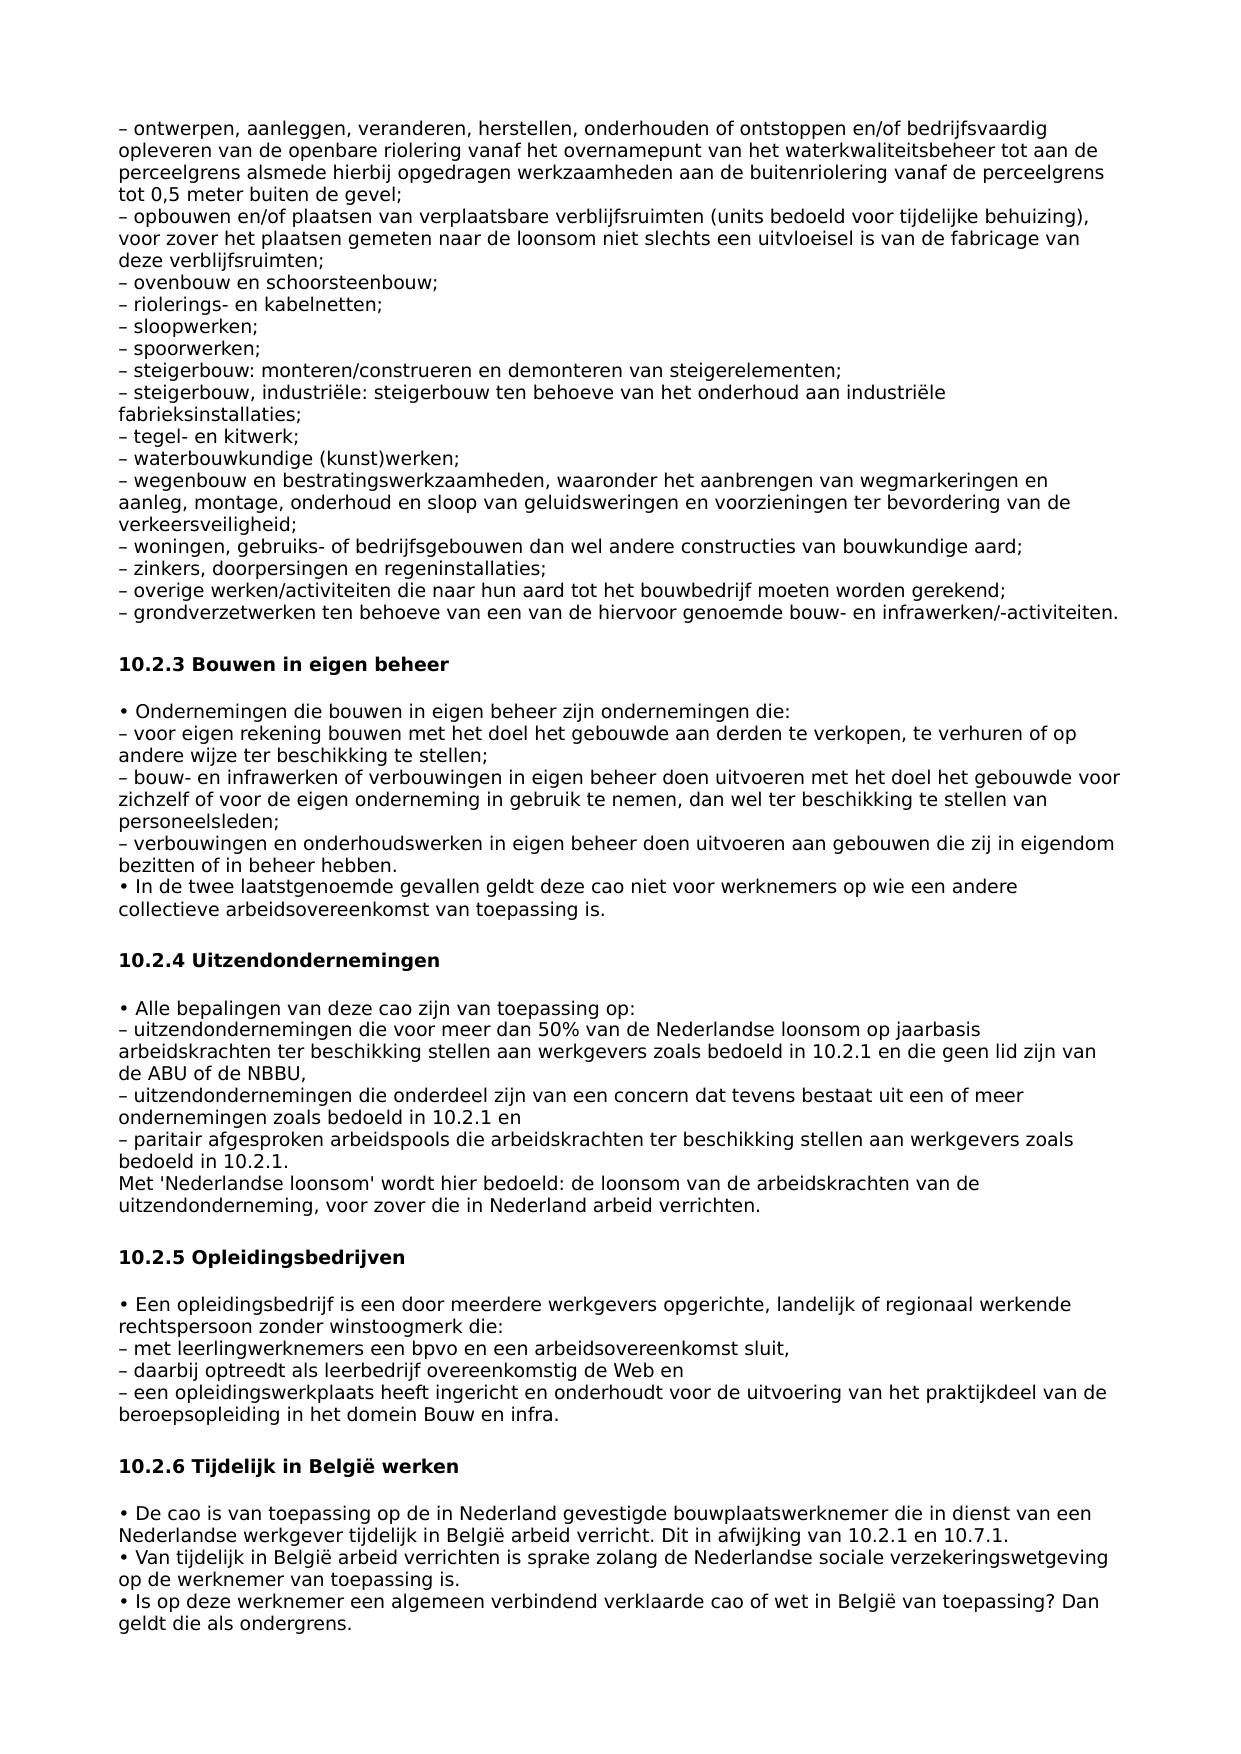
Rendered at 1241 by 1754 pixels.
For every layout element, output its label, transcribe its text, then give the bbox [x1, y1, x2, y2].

text – bouw- en infrawerken of verbouwingen in eigen beheer doen uitvoeren met het doel het gebouwde voor zichzelf of voor de eigen onderneming in gebruik te nemen, dan wel ter beschikking te stellen van personeelsleden; [118, 767, 1122, 832]
text – verbouwingen en onderhoudswerken in eigen beheer doen uitvoeren aan gebouwen die zij in eigendom bezitten of in beheer hebben. [118, 832, 1122, 876]
text Met 'Nederlandse loonsom' wordt hier bedoeld: de loonsom van de arbeidskrachten van de uitzendonderneming, voor zover die in Nederland arbeid verrichten. [118, 1173, 1122, 1217]
text – ovenbouw en schoorsteenbouw; [118, 272, 1122, 294]
text – riolerings- en kabelnetten; [118, 294, 1122, 316]
text – sloopwerken; [118, 316, 1122, 338]
text – woningen, gebruiks- of bedrijfsgebouwen dan wel andere constructies van bouwkundige aard; [118, 536, 1122, 558]
text – spoorwerken; [118, 338, 1122, 360]
text • Een opleidingsbedrijf is een door meerdere werkgevers opgerichte, landelijk of regionaal werkende rechtspersoon zonder winstoogmerk die: [118, 1294, 1122, 1338]
text – paritair afgesproken arbeidspools die arbeidskrachten ter beschikking stellen aan werkgevers zoals bedoeld in 10.2.1. [118, 1129, 1122, 1173]
text – overige werken/activiteiten die naar hun aard tot het bouwbedrijf moeten worden gerekend; [118, 580, 1122, 602]
text • Is op deze werknemer een algemeen verbindend verklaarde cao of wet in België van toepassing? Dan geldt die als ondergrens. [118, 1591, 1122, 1635]
text • Alle bepalingen van deze cao zijn van toepassing op: [118, 997, 1122, 1019]
text – uitzendondernemingen die onderdeel zijn van een concern dat tevens bestaat uit een of meer ondernemingen zoals bedoeld in 10.2.1 en [118, 1085, 1122, 1129]
text – een opleidingswerkplaats heeft ingericht en onderhoudt voor de uitvoering van het praktijkdeel van de beroepsopleiding in het domein Bouw en infra. [118, 1382, 1122, 1426]
text – steigerbouw: monteren/construeren en demonteren van steigerelementen; [118, 360, 1122, 382]
text – grondverzetwerken ten behoeve van een van de hiervoor genoemde bouw- en infrawerken/-activiteiten. [118, 602, 1122, 624]
text • De cao is van toepassing op de in Nederland gevestigde bouwplaatswerknemer die in dienst van een Nederlandse werkgever tijdelijk in België arbeid verricht. Dit in afwijking van 10.2.1 en 10.7.1. [118, 1503, 1122, 1547]
text – met leerlingwerknemers een bpvo en een arbeidsovereenkomst sluit, [118, 1338, 1122, 1360]
text – tegel- en kitwerk; [118, 426, 1122, 448]
text – voor eigen rekening bouwen met het doel het gebouwde aan derden te verkopen, te verhuren of op andere wijze ter beschikking te stellen; [118, 723, 1122, 767]
text • In de twee laatstgenoemde gevallen geldt deze cao niet voor werknemers op wie een andere collectieve arbeidsovereenkomst van toepassing is. [118, 876, 1122, 920]
text • Ondernemingen die bouwen in eigen beheer zijn ondernemingen die: [118, 701, 1122, 723]
subtitle 10.2.4 Uitzendondernemingen [118, 950, 1122, 972]
text – opbouwen en/of plaatsen van verplaatsbare verblijfsruimten (units bedoeld voor tijdelijke behuizing), voor zover het plaatsen gemeten naar de loonsom niet slechts een uitvloeisel is van de fabricage van deze verblijfsruimten; [118, 206, 1122, 272]
text – uitzendondernemingen die voor meer dan 50% van de Nederlandse loonsom op jaarbasis arbeidskrachten ter beschikking stellen aan werkgevers zoals bedoeld in 10.2.1 en die geen lid zijn van de ABU of de NBBU, [118, 1019, 1122, 1085]
text – ontwerpen, aanleggen, veranderen, herstellen, onderhouden of ontstoppen en/of bedrijfsvaardig opleveren van de openbare riolering vanaf het overnamepunt van het waterkwaliteitsbeheer tot aan de perceelgrens alsmede hierbij opgedragen werkzaamheden aan de buitenriolering vanaf de perceelgrens tot 0,5 meter buiten de gevel; [118, 118, 1122, 206]
subtitle 10.2.6 Tijdelijk in België werken [118, 1456, 1122, 1478]
text • Van tijdelijk in België arbeid verrichten is sprake zolang de Nederlandse sociale verzekeringswetgeving op de werknemer van toepassing is. [118, 1547, 1122, 1591]
subtitle 10.2.5 Opleidingsbedrijven [118, 1247, 1122, 1269]
text – steigerbouw, industriële: steigerbouw ten behoeve van het onderhoud aan industriële fabrieksinstallaties; [118, 382, 1122, 426]
subtitle 10.2.3 Bouwen in eigen beheer [118, 654, 1122, 676]
text – zinkers, doorpersingen en regeninstallaties; [118, 558, 1122, 580]
text – waterbouwkundige (kunst)werken; [118, 448, 1122, 470]
text – wegenbouw en bestratingswerkzaamheden, waaronder het aanbrengen van wegmarkeringen en aanleg, montage, onderhoud en sloop van geluidsweringen en voorzieningen ter bevordering van de verkeersveiligheid; [118, 470, 1122, 536]
text – daarbij optreedt als leerbedrijf overeenkomstig de Web en [118, 1360, 1122, 1382]
